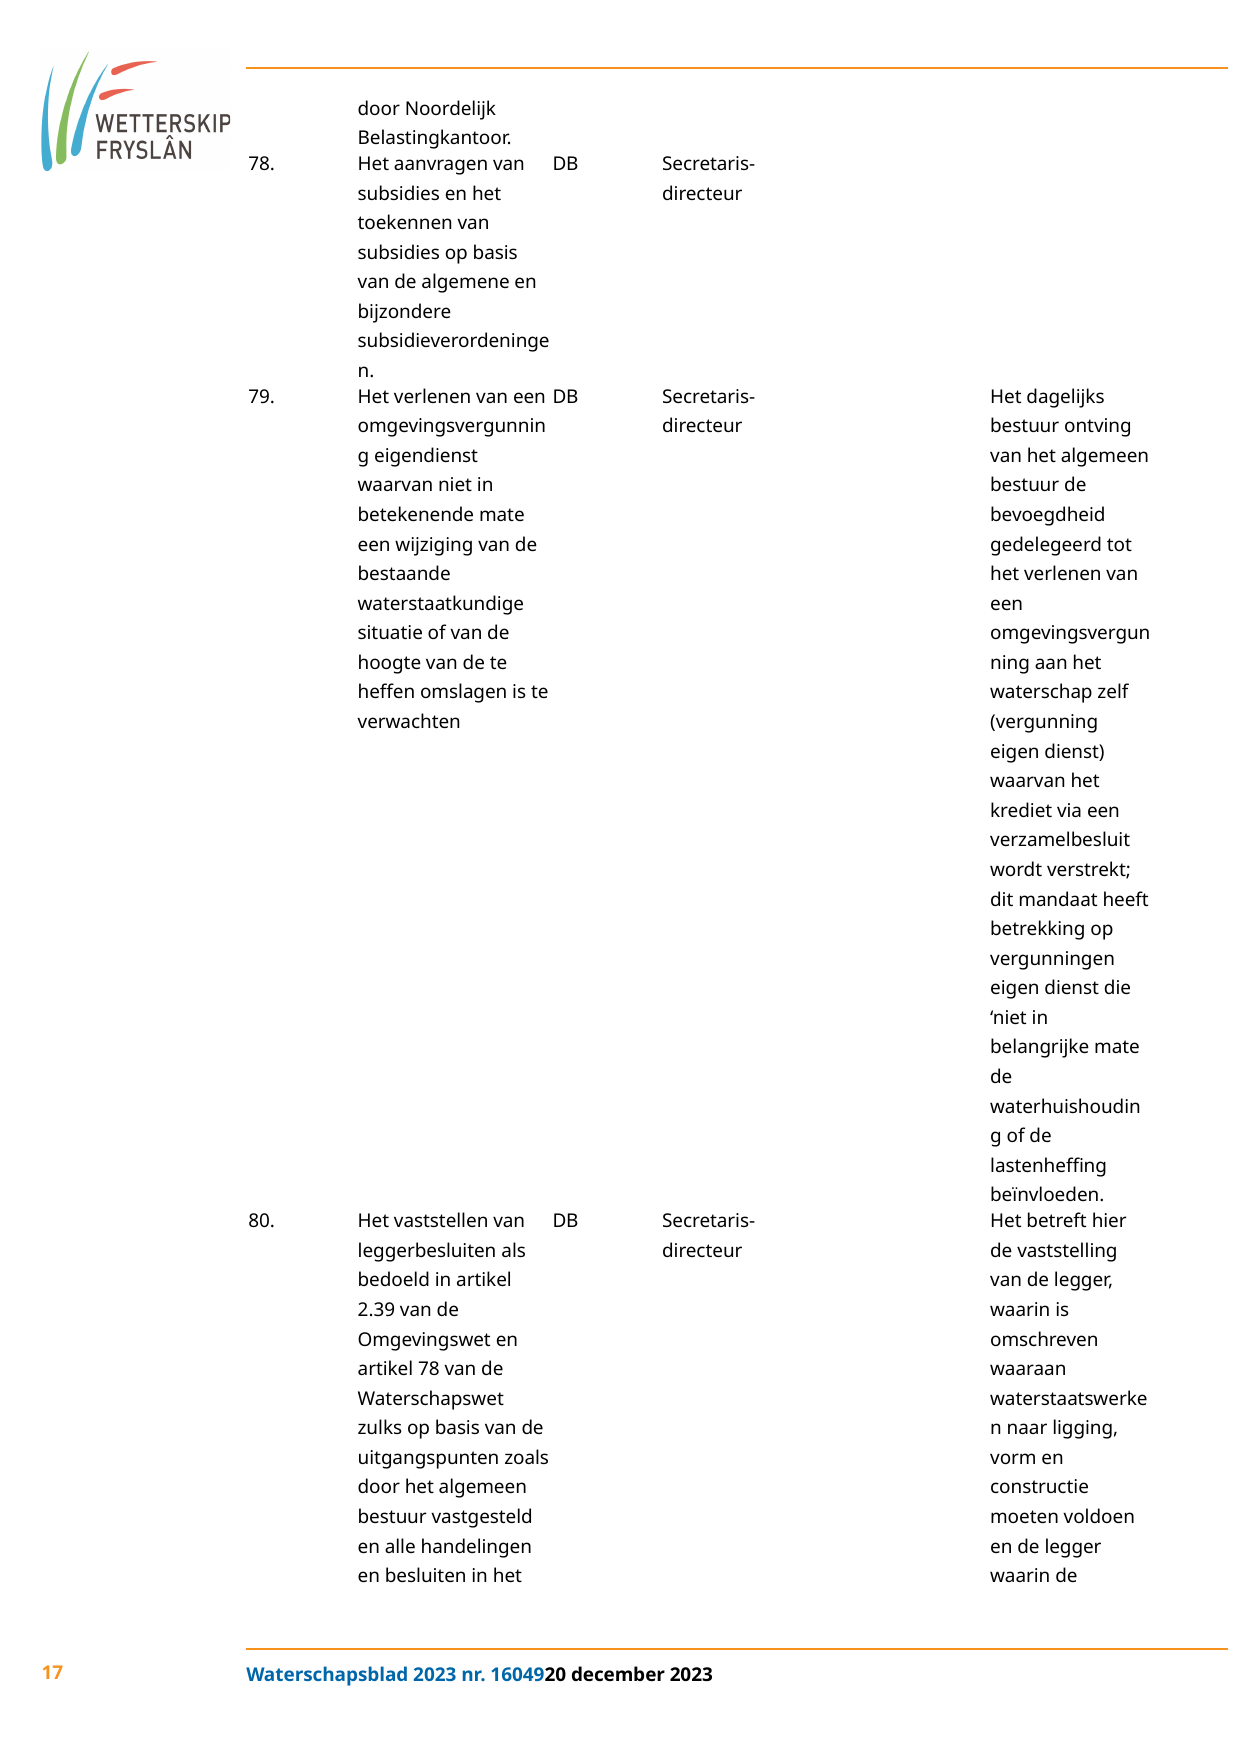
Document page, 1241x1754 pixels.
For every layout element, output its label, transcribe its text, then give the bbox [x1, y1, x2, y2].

table_cell [881, 150, 990, 383]
table_cell Het aanvragen van subsidies en het toekennen van subsidies op basis van de algemene en bijzondere subsidieverordeningen. [358, 150, 552, 383]
table_cell [248, 95, 357, 150]
table_cell DB [552, 383, 662, 1207]
table_cell [881, 383, 990, 1207]
table_cell 78. [248, 150, 357, 383]
table_cell [771, 383, 881, 1207]
table_cell [771, 1208, 881, 1588]
table_cell [881, 1208, 990, 1588]
table_cell [881, 95, 990, 150]
picture [41, 47, 231, 172]
table_cell [771, 95, 881, 150]
table_cell [662, 95, 771, 150]
table_cell 80. [248, 1208, 357, 1588]
table_cell 79. [248, 383, 357, 1207]
table_cell [771, 150, 881, 383]
table_cell DB [552, 150, 662, 383]
table_cell Het vaststellen van leggerbesluiten als bedoeld in artikel 2.39 van de Omgevingswet en artikel 78 van de Waterschapswet zulks op basis van de uitgangspunten zoals door het algemeen bestuur vastgesteld en alle handelingen en besluiten in het [358, 1208, 552, 1588]
table_cell Het betreft hier de vaststelling van de legger, waarin is omschreven waaraan waterstaatswerken naar ligging, vorm en constructie moeten voldoen en de legger waarin de [990, 1208, 1152, 1588]
table_cell [552, 95, 662, 150]
table_cell [990, 95, 1152, 150]
table_cell door Noordelijk Belastingkantoor. [358, 95, 552, 150]
table_cell Secretaris-directeur [662, 1208, 771, 1588]
table_cell Secretaris-directeur [662, 383, 771, 1207]
table_cell DB [552, 1208, 662, 1588]
table_cell Het verlenen van een omgevingsvergunning eigendienst waarvan niet in betekenende mate een wijziging van de bestaande waterstaatkundige situatie of van de hoogte van de te heffen omslagen is te verwachten [358, 383, 552, 1207]
table_cell [990, 150, 1152, 383]
table_cell Het dagelijks bestuur ontving van het algemeen bestuur de bevoegdheid gedelegeerd tot het verlenen van een omgevingsvergunning aan het waterschap zelf (vergunning eigen dienst) waarvan het krediet via een verzamelbesluit wordt verstrekt; dit mandaat heeft betrekking op vergunningen eigen dienst die ‘niet in belangrijke mate de waterhuishouding of de lastenheffing beïnvloeden. [990, 383, 1152, 1207]
table_cell Secretaris-directeur [662, 150, 771, 383]
